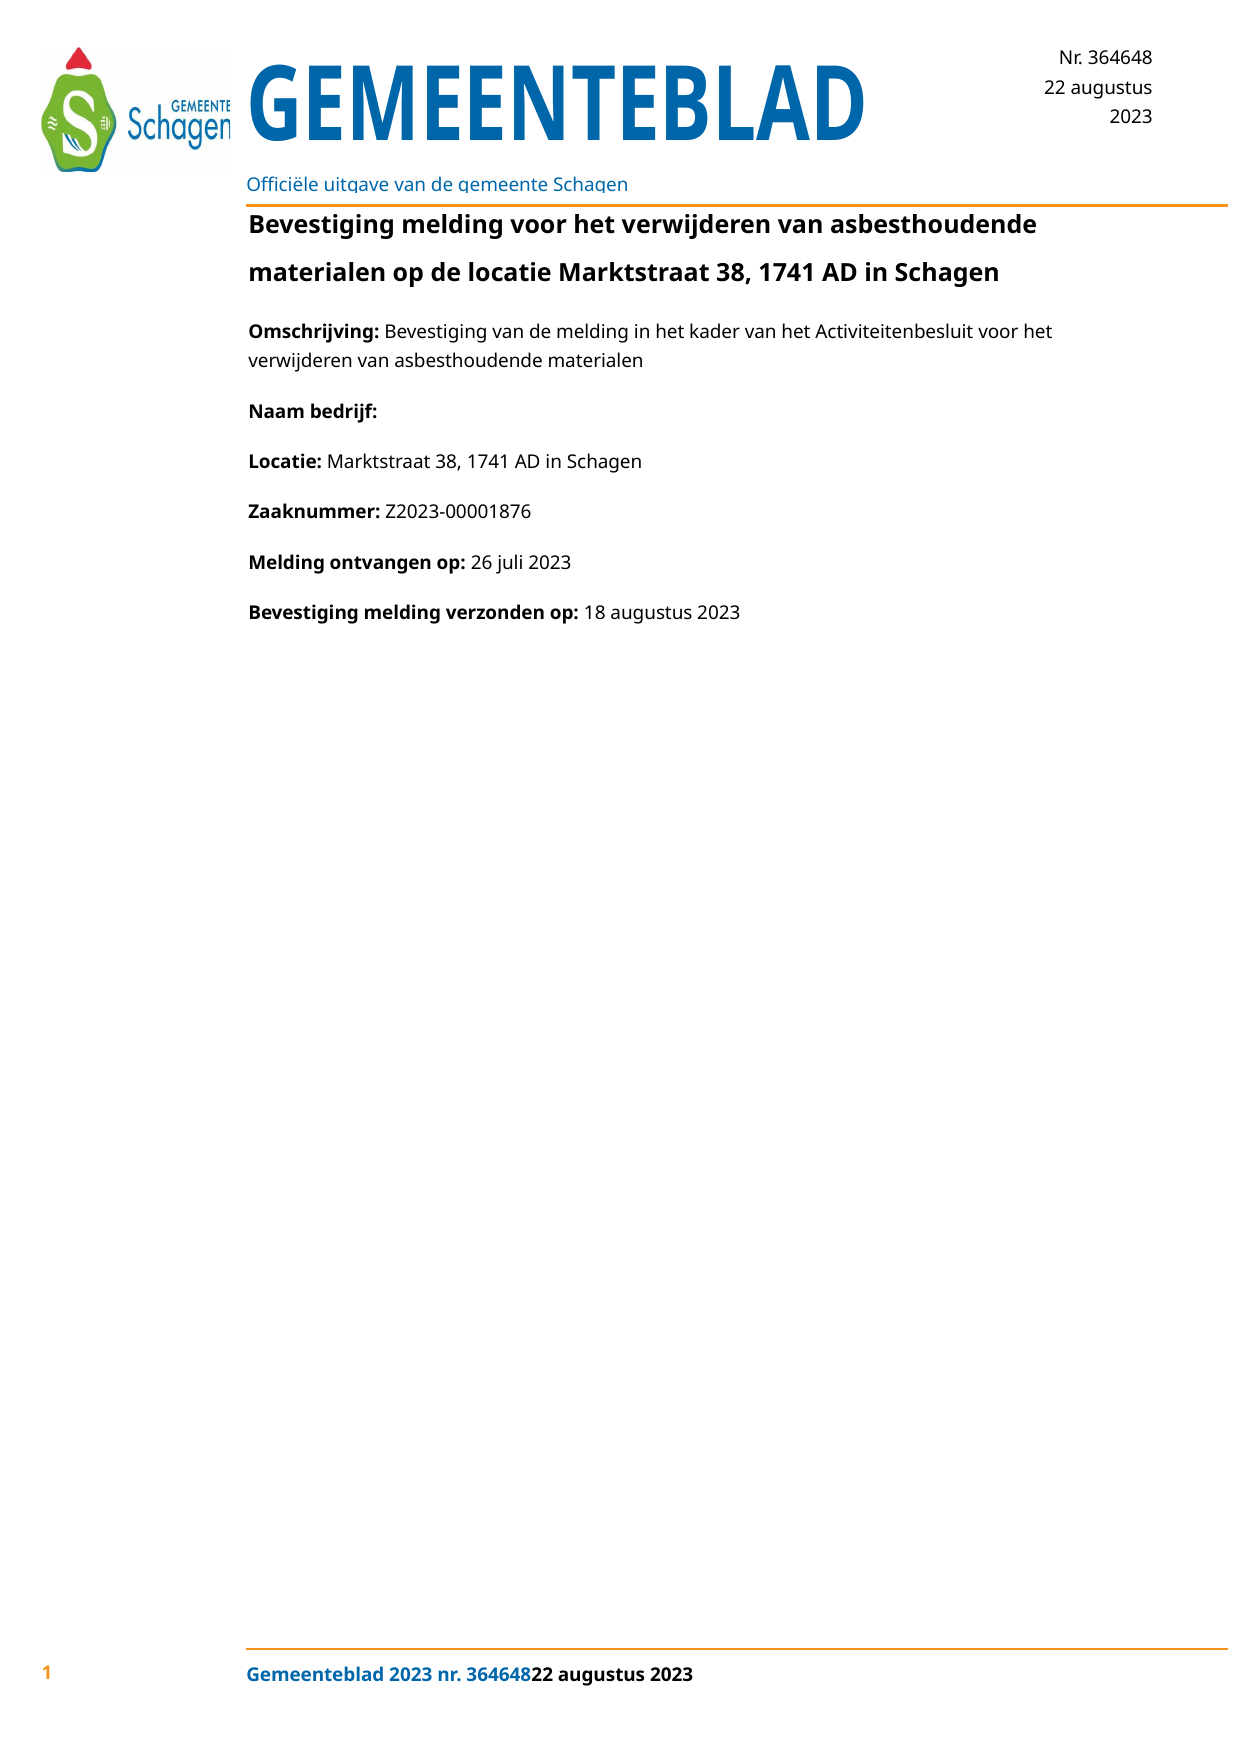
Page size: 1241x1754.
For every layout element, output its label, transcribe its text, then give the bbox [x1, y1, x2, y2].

text Zaaknummer: Z2023-00001876 [248, 499, 1152, 524]
text Melding ontvangen op: 26 juli 2023 [248, 549, 1152, 575]
text Bevestiging melding verzonden op: 18 augustus 2023 [248, 599, 1152, 625]
picture [41, 47, 231, 172]
text Omschrijving: Bevestiging van de melding in het kader van het Activiteitenbesluit voor het verwijderen van asbesthoudende materialen [248, 318, 1152, 373]
text Naam bedrijf: [248, 398, 1152, 424]
text Bevestiging melding voor het verwijderen van asbesthoudende materialen op de locatie Marktstraat 38, 1741 AD in Schagen [248, 207, 1152, 288]
text Locatie: Marktstraat 38, 1741 AD in Schagen [248, 448, 1152, 474]
